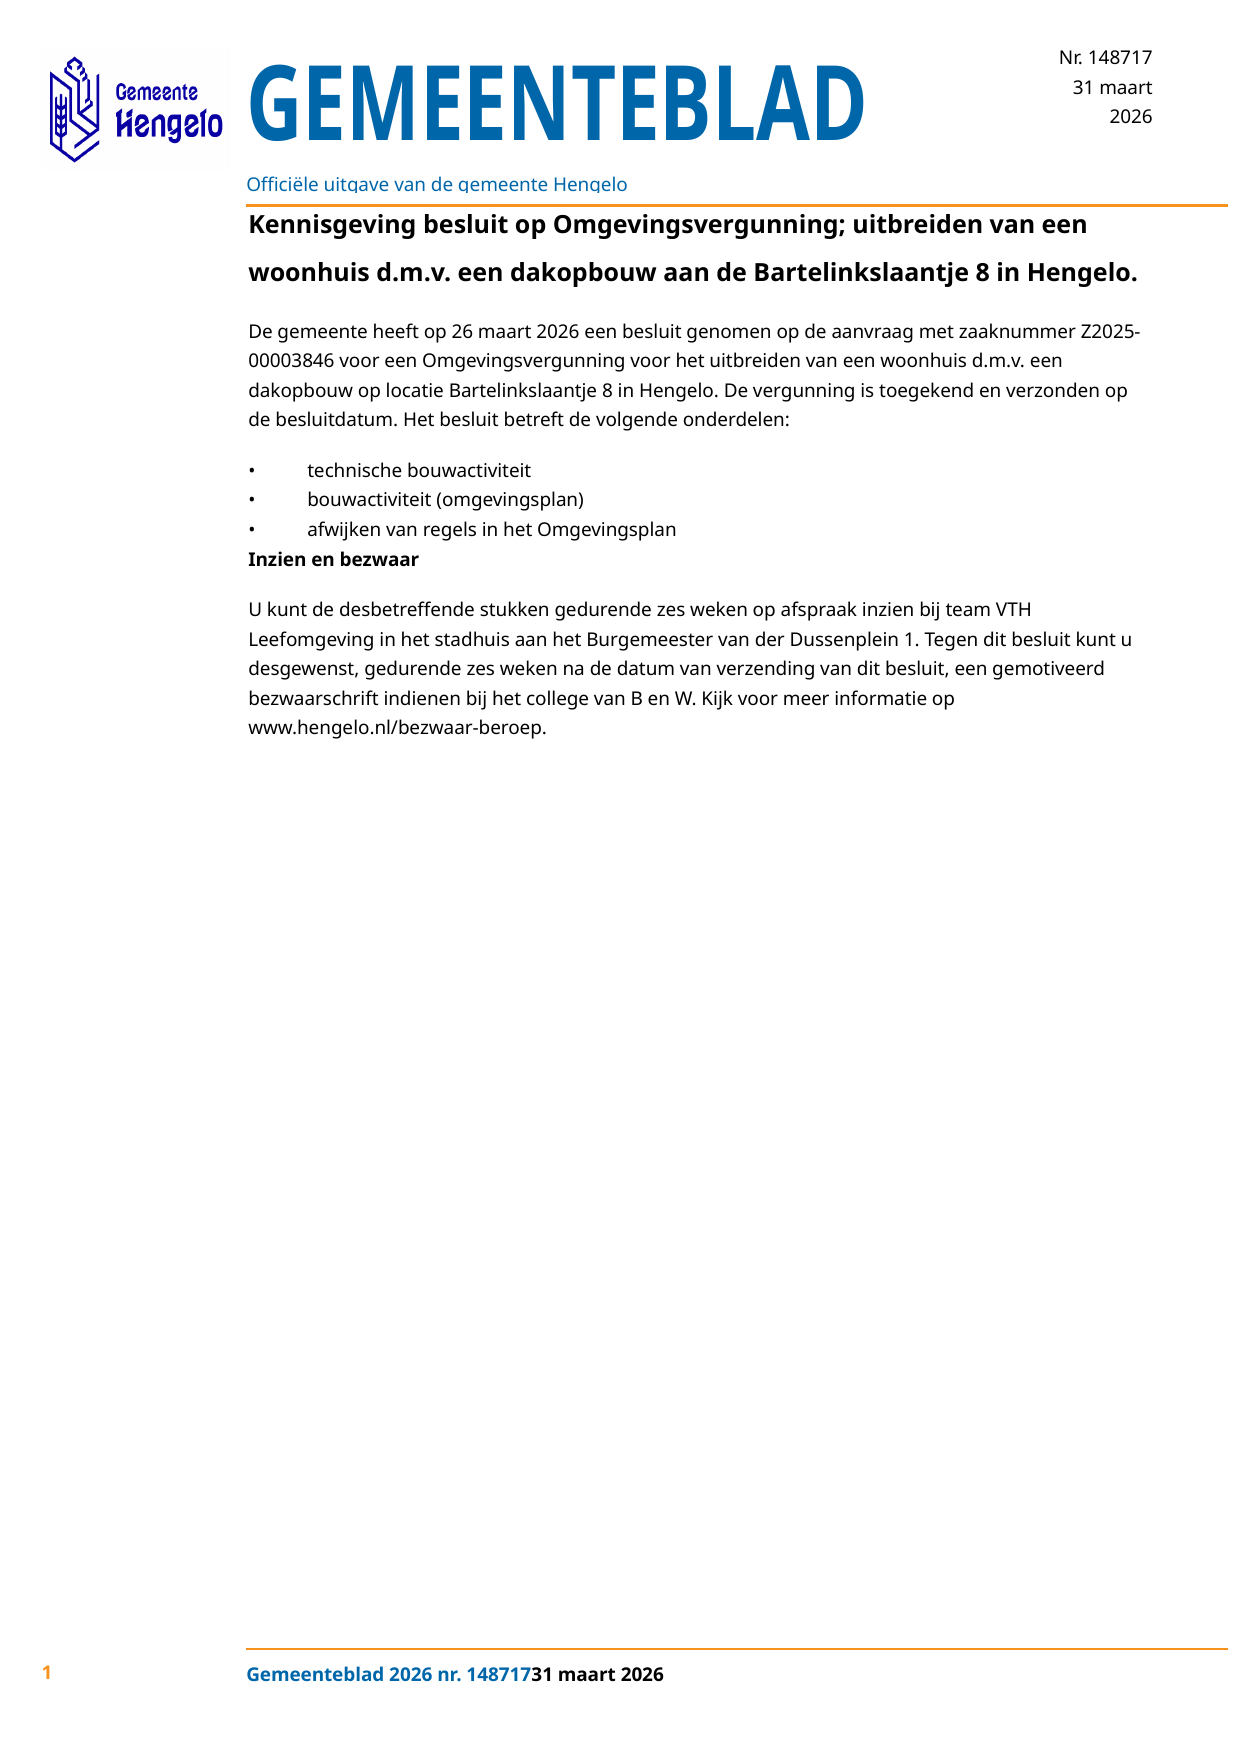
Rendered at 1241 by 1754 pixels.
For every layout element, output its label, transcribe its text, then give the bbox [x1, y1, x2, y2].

text Kennisgeving besluit op Omgevingsvergunning; uitbreiden van een woonhuis d.m.v. een dakopbouw aan de Bartelinkslaantje 8 in Hengelo. [248, 207, 1152, 288]
text Inzien en bezwaar [248, 546, 1152, 572]
list afwijken van regels in het Omgevingsplan [248, 516, 1152, 542]
picture [41, 47, 231, 172]
text U kunt de desbetreffende stukken gedurende zes weken op afspraak inzien bij team VTH Leefomgeving in het stadhuis aan het Burgemeester van der Dussenplein 1. Tegen dit besluit kunt u desgewenst, gedurende zes weken na de datum van verzending van dit besluit, een gemotiveerd bezwaarschrift indienen bij het college van B en W. Kijk voor meer informatie op www.hengelo.nl/bezwaar-beroep. [248, 596, 1152, 740]
list technische bouwactiviteit [248, 457, 1152, 483]
text De gemeente heeft op 26 maart 2026 een besluit genomen op de aanvraag met zaaknummer Z2025-00003846 voor een Omgevingsvergunning voor het uitbreiden van een woonhuis d.m.v. een dakopbouw op locatie Bartelinkslaantje 8 in Hengelo. De vergunning is toegekend en verzonden op de besluitdatum. Het besluit betreft de volgende onderdelen: [248, 318, 1152, 432]
list bouwactiviteit (omgevingsplan) [248, 487, 1152, 512]
